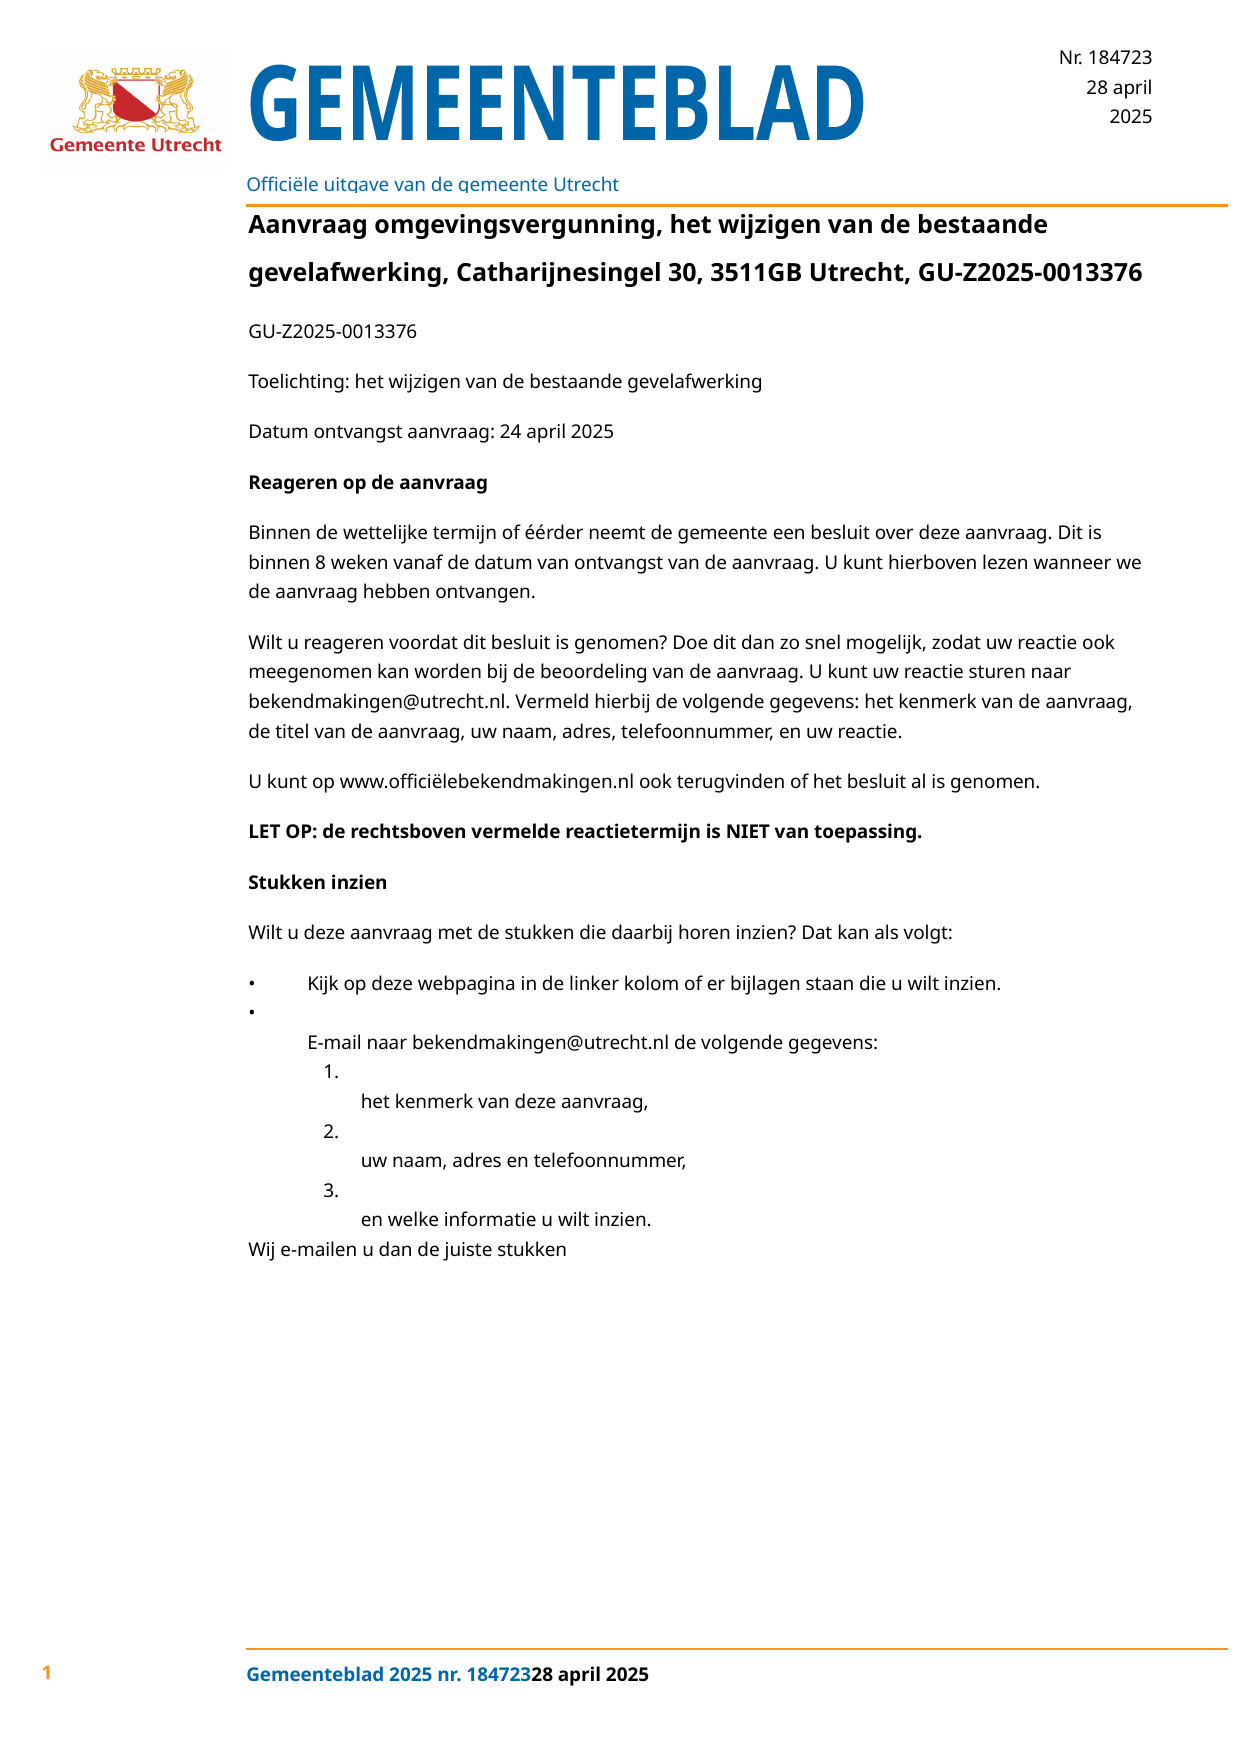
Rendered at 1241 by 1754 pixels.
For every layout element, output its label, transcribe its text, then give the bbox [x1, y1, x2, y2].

text LET OP: de rechtsboven vermelde reactietermijn is NIET van toepassing. [248, 819, 1152, 844]
text Binnen de wettelijke termijn of éérder neemt de gemeente een besluit over deze aanvraag. Dit is binnen 8 weken vanaf de datum van ontvangst van de aanvraag. U kunt hierboven lezen wanneer we de aanvraag hebben ontvangen. [248, 519, 1152, 604]
list Kijk op deze webpagina in de linker kolom of er bijlagen staan die u wilt inzien. [248, 970, 1152, 996]
text U kunt op www.officiëlebekendmakingen.nl ook terugvinden of het besluit al is genomen. [248, 768, 1152, 794]
text Datum ontvangst aanvraag: 24 april 2025 [248, 419, 1152, 444]
text Reageren op de aanvraag [248, 469, 1152, 495]
text Wij e-mailen u dan de juiste stukken [248, 1236, 1152, 1262]
text Stukken inzien [248, 869, 1152, 895]
text Toelichting: het wijzigen van de bestaande gevelafwerking [248, 368, 1152, 394]
list het kenmerk van deze aanvraag, [323, 1088, 1152, 1114]
list E-mail naar bekendmakingen@utrecht.nl de volgende gegevens: [248, 1029, 1152, 1055]
list en welke informatie u wilt inzien. [323, 1207, 1152, 1232]
text GU-Z2025-0013376 [248, 318, 1152, 344]
text Aanvraag omgevingsvergunning, het wijzigen van de bestaande gevelafwerking, Catharijnesingel 30, 3511GB Utrecht, GU-Z2025-0013376 [248, 207, 1152, 288]
text Wilt u deze aanvraag met de stukken die daarbij horen inzien? Dat kan als volgt: [248, 919, 1152, 945]
list uw naam, adres en telefoonnummer, [323, 1147, 1152, 1173]
text Wilt u reageren voordat dit besluit is genomen? Doe dit dan zo snel mogelijk, zodat uw reactie ook meegenomen kan worden bij de beoordeling van de aanvraag. U kunt uw reactie sturen naar bekendmakingen@utrecht.nl. Vermeld hierbij de volgende gegevens: het kenmerk van de aanvraag, de titel van de aanvraag, uw naam, adres, telefoonnummer, en uw reactie. [248, 629, 1152, 744]
picture [41, 47, 231, 172]
